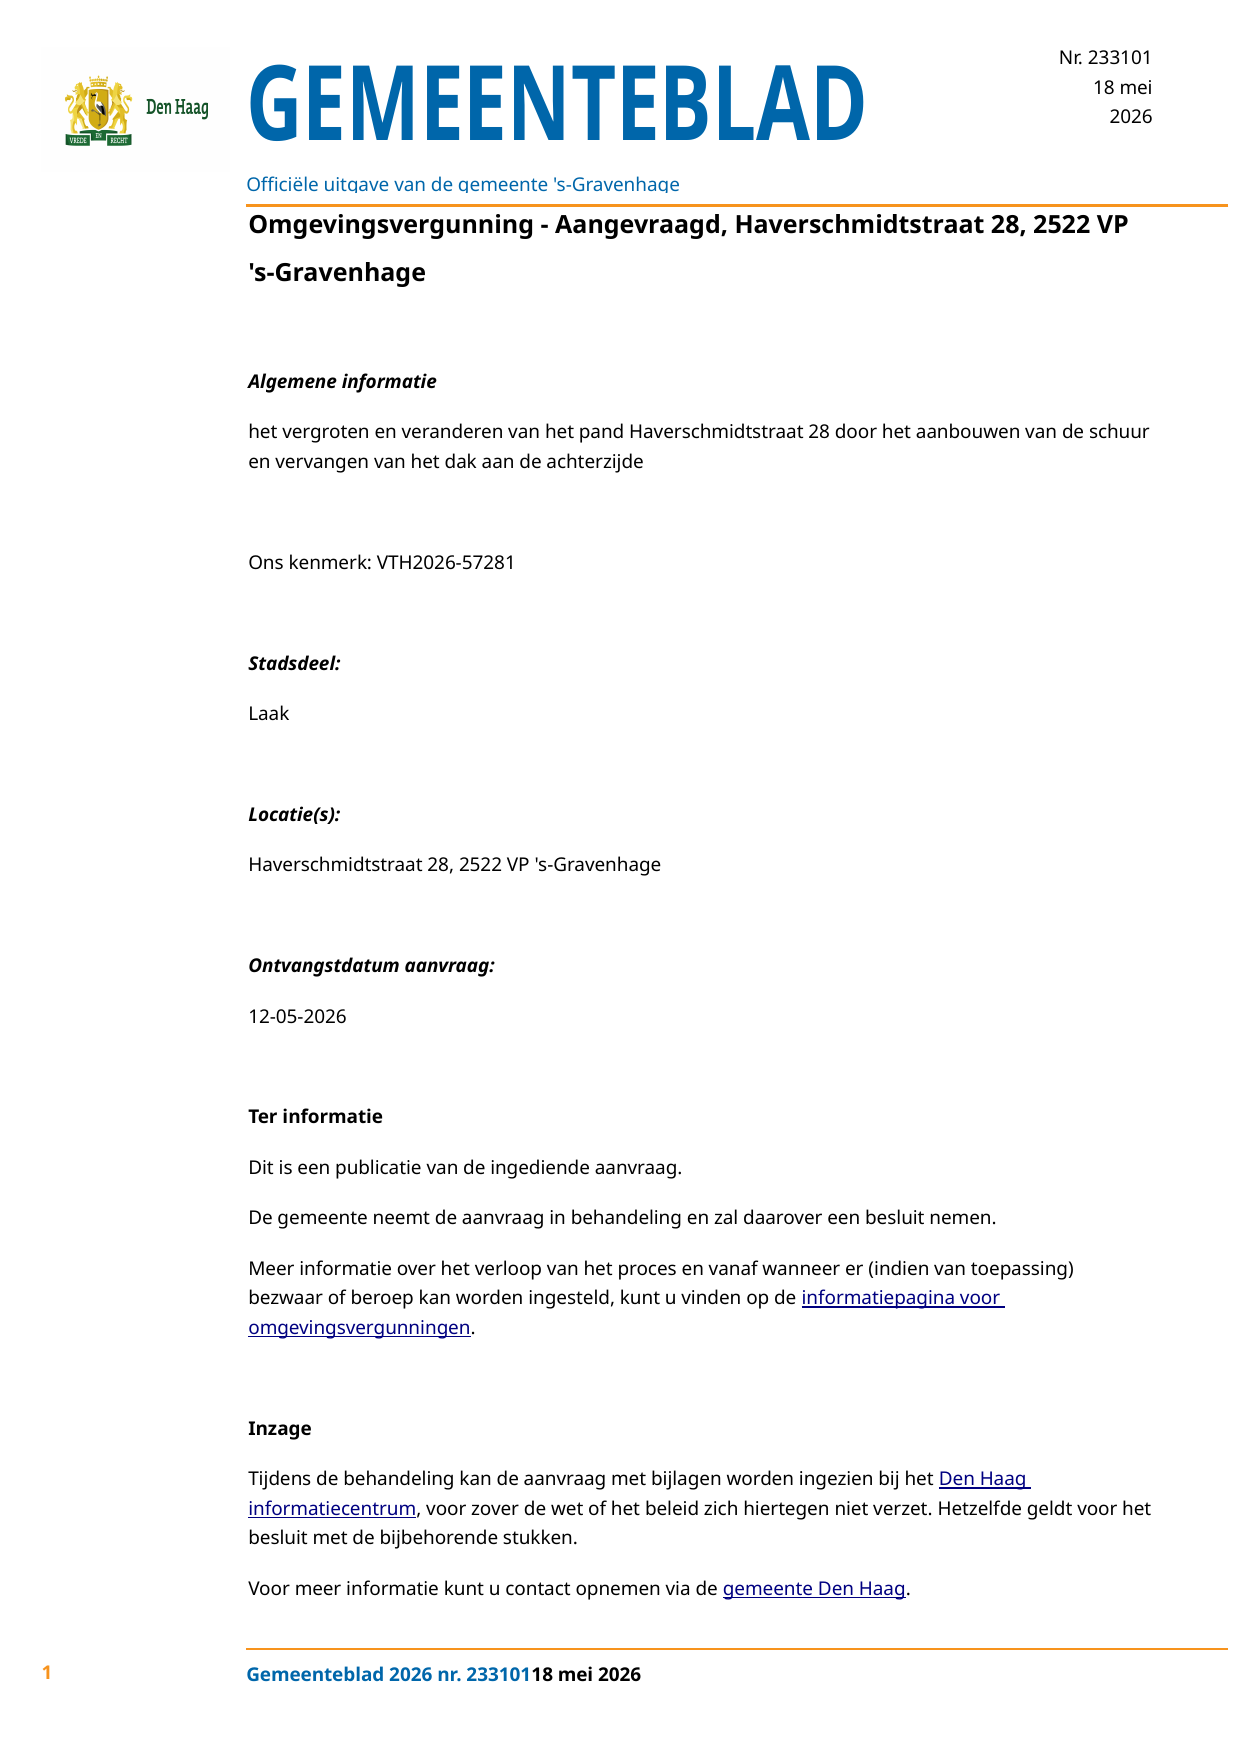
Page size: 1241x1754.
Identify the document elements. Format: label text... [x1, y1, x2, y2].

text Dit is een publicatie van de ingediende aanvraag. [248, 1154, 1152, 1180]
text het vergroten en veranderen van het pand Haverschmidtstraat 28 door het aanbouwen van de schuur en vervangen van het dak aan de achterzijde [248, 419, 1152, 474]
text Laak [248, 700, 1152, 726]
text Ter informatie [248, 1104, 1152, 1129]
text Locatie(s): [248, 801, 1152, 827]
text Inzage [248, 1415, 1152, 1441]
text Ons kenmerk: VTH2026-57281 [248, 549, 1152, 575]
text Haverschmidtstraat 28, 2522 VP 's-Gravenhage [248, 852, 1152, 877]
text Stadsdeel: [248, 650, 1152, 676]
text Omgevingsvergunning - Aangevraagd, Haverschmidtstraat 28, 2522 VP 's-Gravenhage [248, 207, 1152, 288]
text Meer informatie over het verloop van het proces en vanaf wanneer er (indien van toepassing) bezwaar of beroep kan worden ingesteld, kunt u vinden op de informatiepagina voor omgevingsvergunningen. [248, 1255, 1152, 1340]
text Voor meer informatie kunt u contact opnemen via de gemeente Den Haag. [248, 1575, 1152, 1601]
text Tijdens de behandeling kan de aanvraag met bijlagen worden ingezien bij het Den Haag informatiecentrum, voor zover de wet of het beleid zich hiertegen niet verzet. Hetzelfde geldt voor het besluit met de bijbehorende stukken. [248, 1465, 1152, 1550]
text Algemene informatie [248, 368, 1152, 394]
picture [41, 47, 231, 172]
text 12-05-2026 [248, 1003, 1152, 1029]
text Ontvangstdatum aanvraag: [248, 952, 1152, 978]
text De gemeente neemt de aanvraag in behandeling en zal daarover een besluit nemen. [248, 1204, 1152, 1230]
